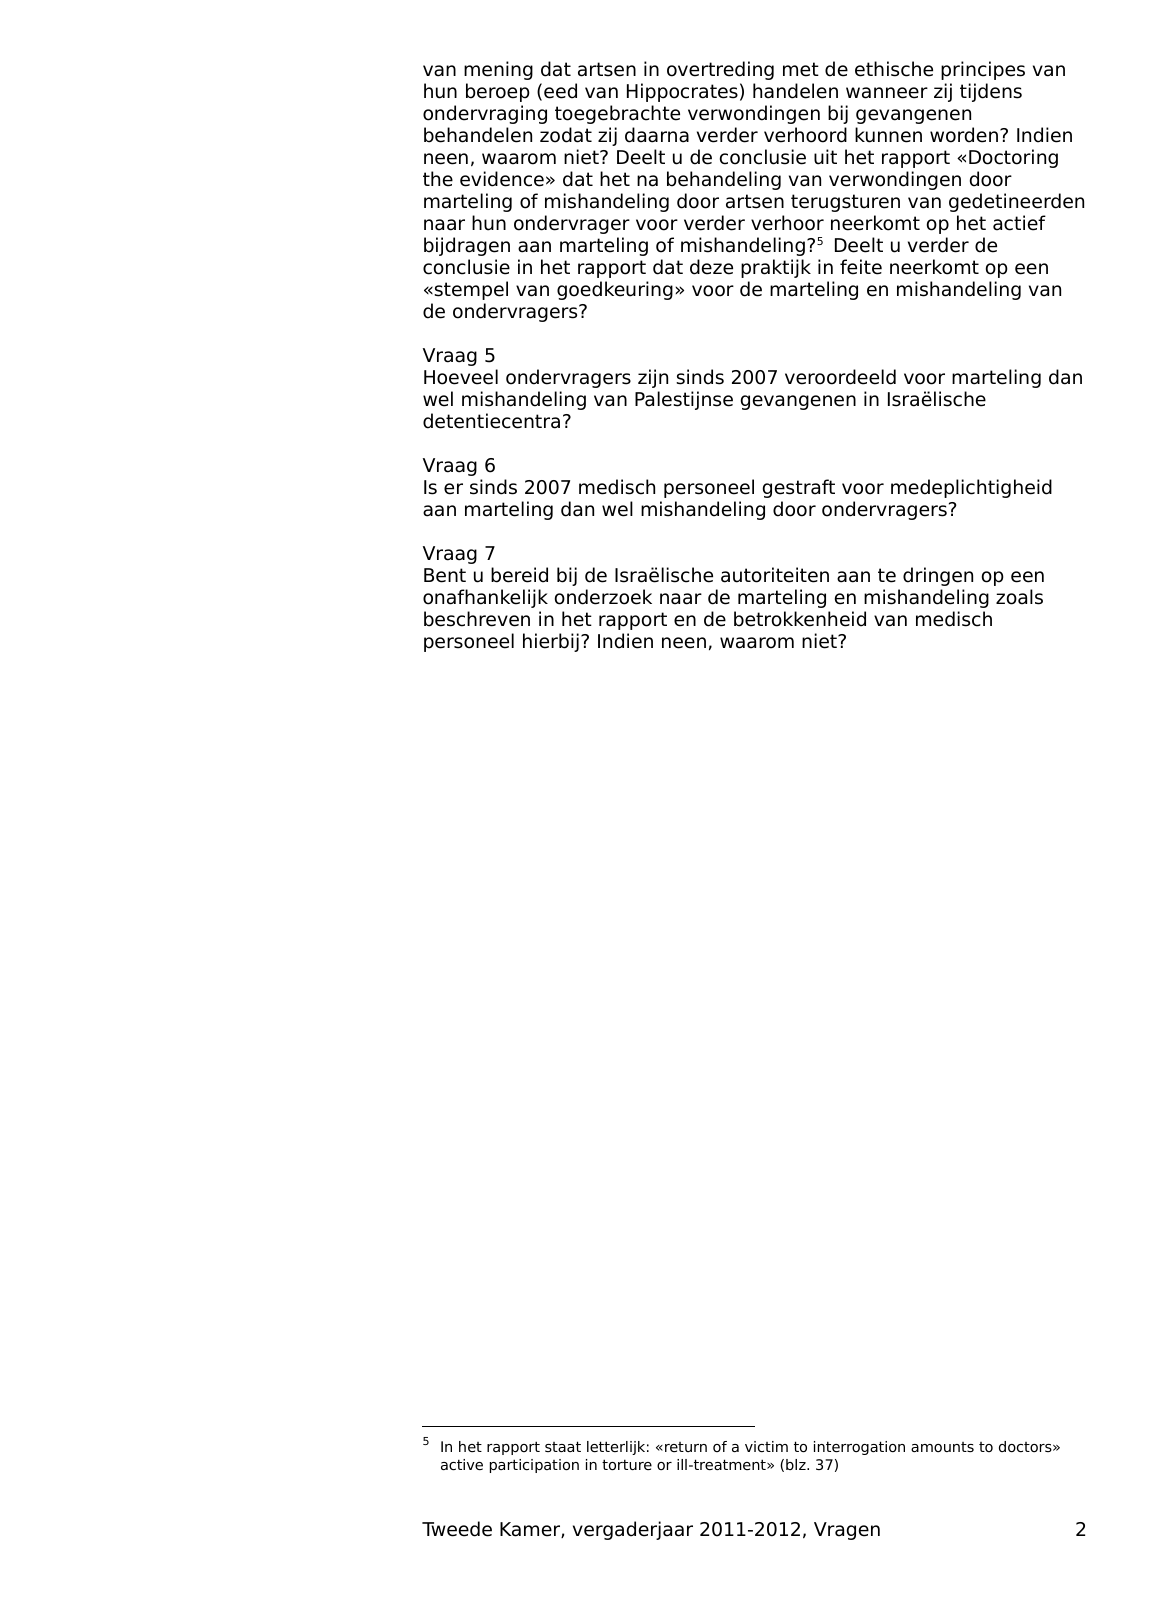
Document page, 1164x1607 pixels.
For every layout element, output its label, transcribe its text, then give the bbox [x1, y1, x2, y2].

text Vraag 7 [422, 543, 1087, 565]
text Is er sinds 2007 medisch personeel gestraft voor medeplichtigheid aan marteling dan wel mishandeling door ondervragers? [422, 477, 1087, 521]
text Vraag 6 [422, 455, 1087, 477]
text Vraag 5 [422, 345, 1087, 367]
text Bent u bereid bij de Israëlische autoriteiten aan te dringen op een onafhankelijk onderzoek naar de marteling en mishandeling zoals beschreven in het rapport en de betrokkenheid van medisch personeel hierbij? Indien neen, waarom niet? [422, 565, 1087, 653]
text Hoeveel ondervragers zijn sinds 2007 veroordeeld voor marteling dan wel mishandeling van Palestijnse gevangenen in Israëlische detentiecentra? [422, 367, 1087, 433]
text van mening dat artsen in overtreding met de ethische principes van hun beroep (eed van Hippocrates) handelen wanneer zij tijdens ondervraging toegebrachte verwondingen bij gevangenen behandelen zodat zij daarna verder verhoord kunnen worden? Indien neen, waarom niet? Deelt u de conclusie uit het rapport «Doctoring the evidence» dat het na behandeling van verwondingen door marteling of mishandeling door artsen terugsturen van gedetineerden naar hun ondervrager voor verder verhoor neerkomt op het actief bijdragen aan marteling of mishandeling? Deelt u verder de conclusie in het rapport dat deze praktijk in feite neerkomt op een «stempel van goedkeuring» voor de marteling en mishandeling van de ondervragers? [422, 59, 1087, 323]
text In het rapport staat letterlijk: «return of a victim to interrogation amounts to doctors» active participation in torture or ill-treatment» (blz. 37) [422, 1435, 1087, 1474]
